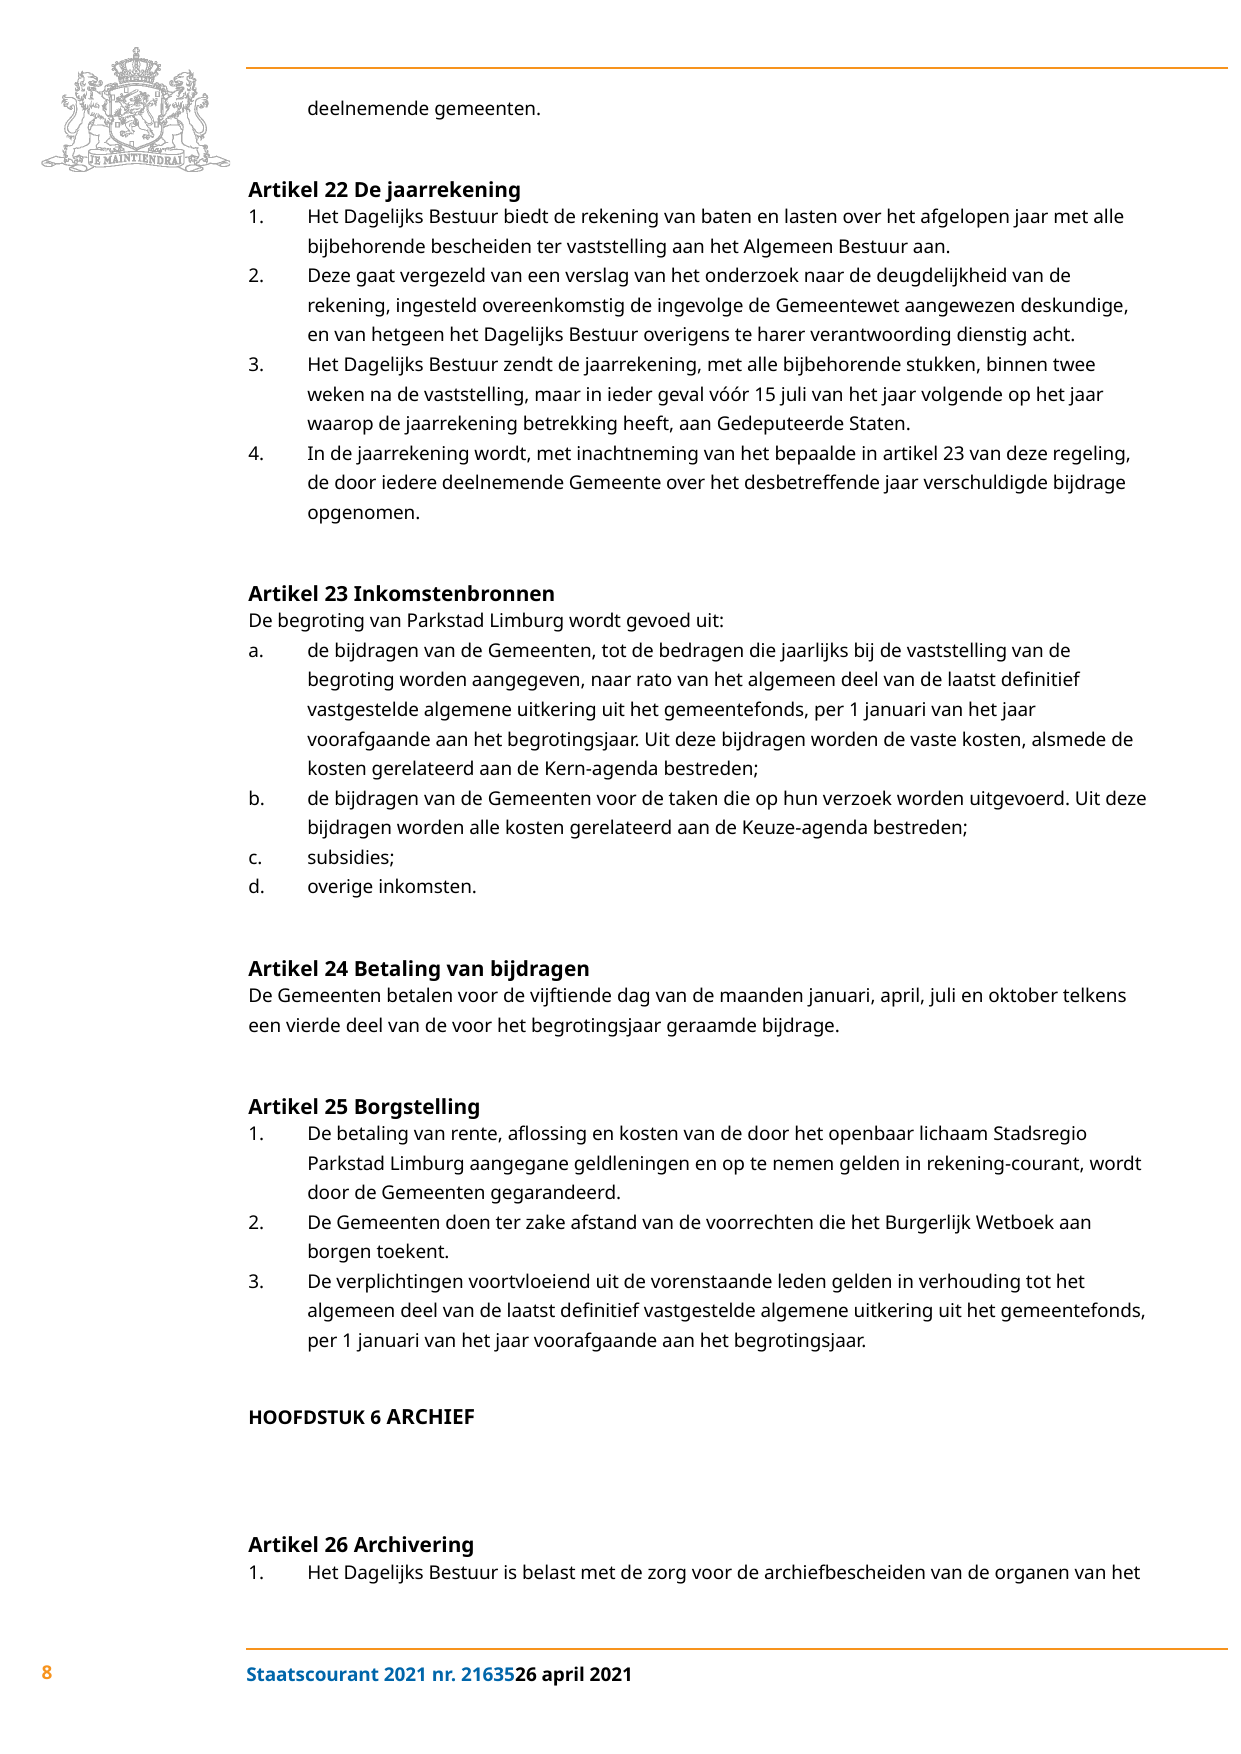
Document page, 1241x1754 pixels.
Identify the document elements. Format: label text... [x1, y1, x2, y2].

text Artikel 26 Archivering [248, 1531, 1152, 1559]
list de bijdragen van de Gemeenten, tot de bedragen die jaarlijks bij de vaststelling van de begroting worden aangegeven, naar rato van het algemeen deel van de laatst definitief vastgestelde algemene uitkering uit het gemeentefonds, per 1 januari van het jaar voorafgaande aan het begrotingsjaar. Uit deze bijdragen worden de vaste kosten, alsmede de kosten gerelateerd aan de Kern-agenda bestreden; [248, 637, 1152, 781]
list Deze gaat vergezeld van een verslag van het onderzoek naar de deugdelijkheid van de rekening, ingesteld overeenkomstig de ingevolge de Gemeentewet aangewezen deskundige, en van hetgeen het Dagelijks Bestuur overigens te harer verantwoording dienstig acht. [248, 262, 1152, 347]
list Het Dagelijks Bestuur biedt de rekening van baten en lasten over het afgelopen jaar met alle bijbehorende bescheiden ter vaststelling aan het Algemeen Bestuur aan. [248, 203, 1152, 258]
list overige inkomsten. [248, 874, 1152, 899]
text Artikel 25 Borgstelling [248, 1092, 1152, 1120]
text Artikel 24 Betaling van bijdragen [248, 954, 1152, 982]
text HOOFDSTUK 6 ARCHIEF [248, 1402, 1152, 1431]
list subsidies; [248, 844, 1152, 870]
text De begroting van Parkstad Limburg wordt gevoed uit: [248, 607, 1152, 633]
list Het Dagelijks Bestuur zendt de jaarrekening, met alle bijbehorende stukken, binnen twee weken na de vaststelling, maar in ieder geval vóór 15 juli van het jaar volgende op het jaar waarop de jaarrekening betrekking heeft, aan Gedeputeerde Staten. [248, 351, 1152, 436]
list De betaling van rente, aflossing en kosten van de door het openbaar lichaam Stadsregio Parkstad Limburg aangegane geldleningen en op te nemen gelden in rekening-courant, wordt door de Gemeenten gegarandeerd. [248, 1120, 1152, 1205]
list De Gemeenten doen ter zake afstand van de voorrechten die het Burgerlijk Wetboek aan borgen toekent. [248, 1209, 1152, 1264]
list de bijdragen van de Gemeenten voor de taken die op hun verzoek worden uitgevoerd. Uit deze bijdragen worden alle kosten gerelateerd aan de Keuze-agenda bestreden; [248, 785, 1152, 840]
list De verplichtingen voortvloeiend uit de vorenstaande leden gelden in verhouding tot het algemeen deel van de laatst definitief vastgestelde algemene uitkering uit het gemeentefonds, per 1 januari van het jaar voorafgaande aan het begrotingsjaar. [248, 1268, 1152, 1353]
text Artikel 23 Inkomstenbronnen [248, 579, 1152, 607]
picture [41, 47, 231, 172]
list In de jaarrekening wordt, met inachtneming van het bepaalde in artikel 23 van deze regeling, de door iedere deelnemende Gemeente over het desbetreffende jaar verschuldigde bijdrage opgenomen. [248, 440, 1152, 525]
list Het Dagelijks Bestuur is belast met de zorg voor de archiefbescheiden van de organen van het [248, 1559, 1152, 1585]
list deelnemende gemeenten. [248, 95, 1152, 121]
text Artikel 22 De jaarrekening [248, 175, 1152, 203]
text De Gemeenten betalen voor de vijftiende dag van de maanden januari, april, juli en oktober telkens een vierde deel van de voor het begrotingsjaar geraamde bijdrage. [248, 982, 1152, 1037]
